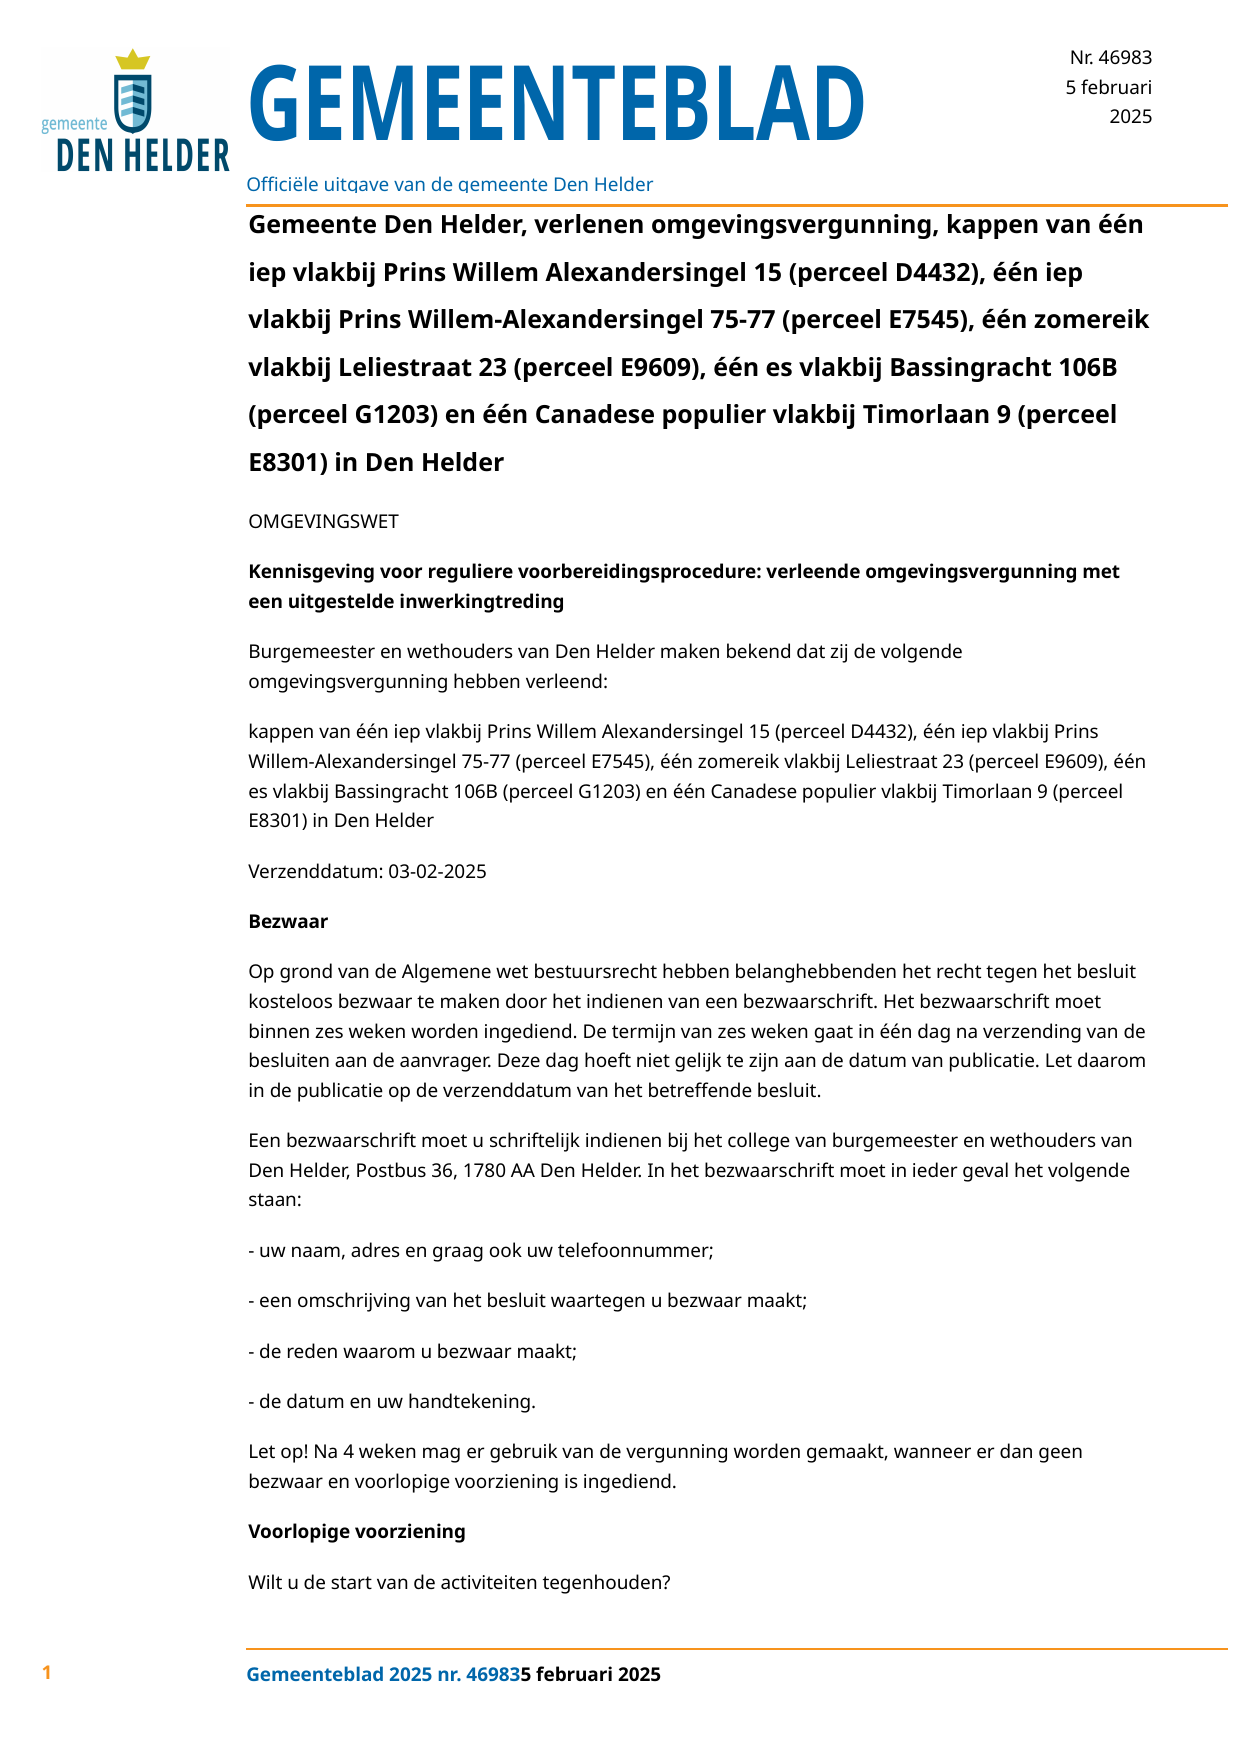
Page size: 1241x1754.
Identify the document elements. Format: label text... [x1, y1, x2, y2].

text Op grond van de Algemene wet bestuursrecht hebben belanghebbenden het recht tegen het besluit kosteloos bezwaar te maken door het indienen van een bezwaarschrift. Het bezwaarschrift moet binnen zes weken worden ingediend. De termijn van zes weken gaat in één dag na verzending van de besluiten aan de aanvrager. Deze dag hoeft niet gelijk te zijn aan de datum van publicatie. Let daarom in de publicatie op de verzenddatum van het betreffende besluit. [248, 959, 1152, 1103]
picture [41, 47, 231, 172]
text Gemeente Den Helder, verlenen omgevingsvergunning, kappen van één iep vlakbij Prins Willem Alexandersingel 15 (perceel D4432), één iep vlakbij Prins Willem-Alexandersingel 75-77 (perceel E7545), één zomereik vlakbij Leliestraat 23 (perceel E9609), één es vlakbij Bassingracht 106B (perceel G1203) en één Canadese populier vlakbij Timorlaan 9 (perceel E8301) in Den Helder [248, 207, 1152, 479]
text Let op! Na 4 weken mag er gebruik van de vergunning worden gemaakt, wanneer er dan geen bezwaar en voorlopige voorziening is ingediend. [248, 1439, 1152, 1494]
text Wilt u de start van de activiteiten tegenhouden? [248, 1569, 1152, 1595]
text Burgemeester en wethouders van Den Helder maken bekend dat zij de volgende omgevingsvergunning hebben verleend: [248, 639, 1152, 694]
picture [63, 144, 68, 165]
text Kennisgeving voor reguliere voorbereidingsprocedure: verleende omgevingsvergunning met een uitgestelde inwerkingtreding [248, 559, 1152, 614]
text OMGEVINGSWET [248, 508, 1152, 534]
picture [100, 154, 106, 172]
text Bezwaar [248, 908, 1152, 934]
text Voorlopige voorziening [248, 1519, 1152, 1544]
text Verzenddatum: 03-02-2025 [248, 858, 1152, 884]
text - de datum en uw handtekening. [248, 1388, 1152, 1414]
text Een bezwaarschrift moet u schriftelijk indienen bij het college van burgemeester en wethouders van Den Helder, Postbus 36, 1780 AA Den Helder. In het bezwaarschrift moet in ieder geval het volgende staan: [248, 1127, 1152, 1212]
text - een omschrijving van het besluit waartegen u bezwaar maakt; [248, 1287, 1152, 1313]
text - uw naam, adres en graag ook uw telefoonnummer; [248, 1237, 1152, 1263]
text kappen van één iep vlakbij Prins Willem Alexandersingel 15 (perceel D4432), één iep vlakbij Prins Willem-Alexandersingel 75-77 (perceel E7545), één zomereik vlakbij Leliestraat 23 (perceel E9609), één es vlakbij Bassingracht 106B (perceel G1203) en één Canadese populier vlakbij Timorlaan 9 (perceel E8301) in Den Helder [248, 719, 1152, 833]
picture [182, 144, 187, 165]
picture [220, 160, 224, 172]
text - de reden waarom u bezwaar maakt; [248, 1338, 1152, 1364]
picture [130, 157, 135, 172]
